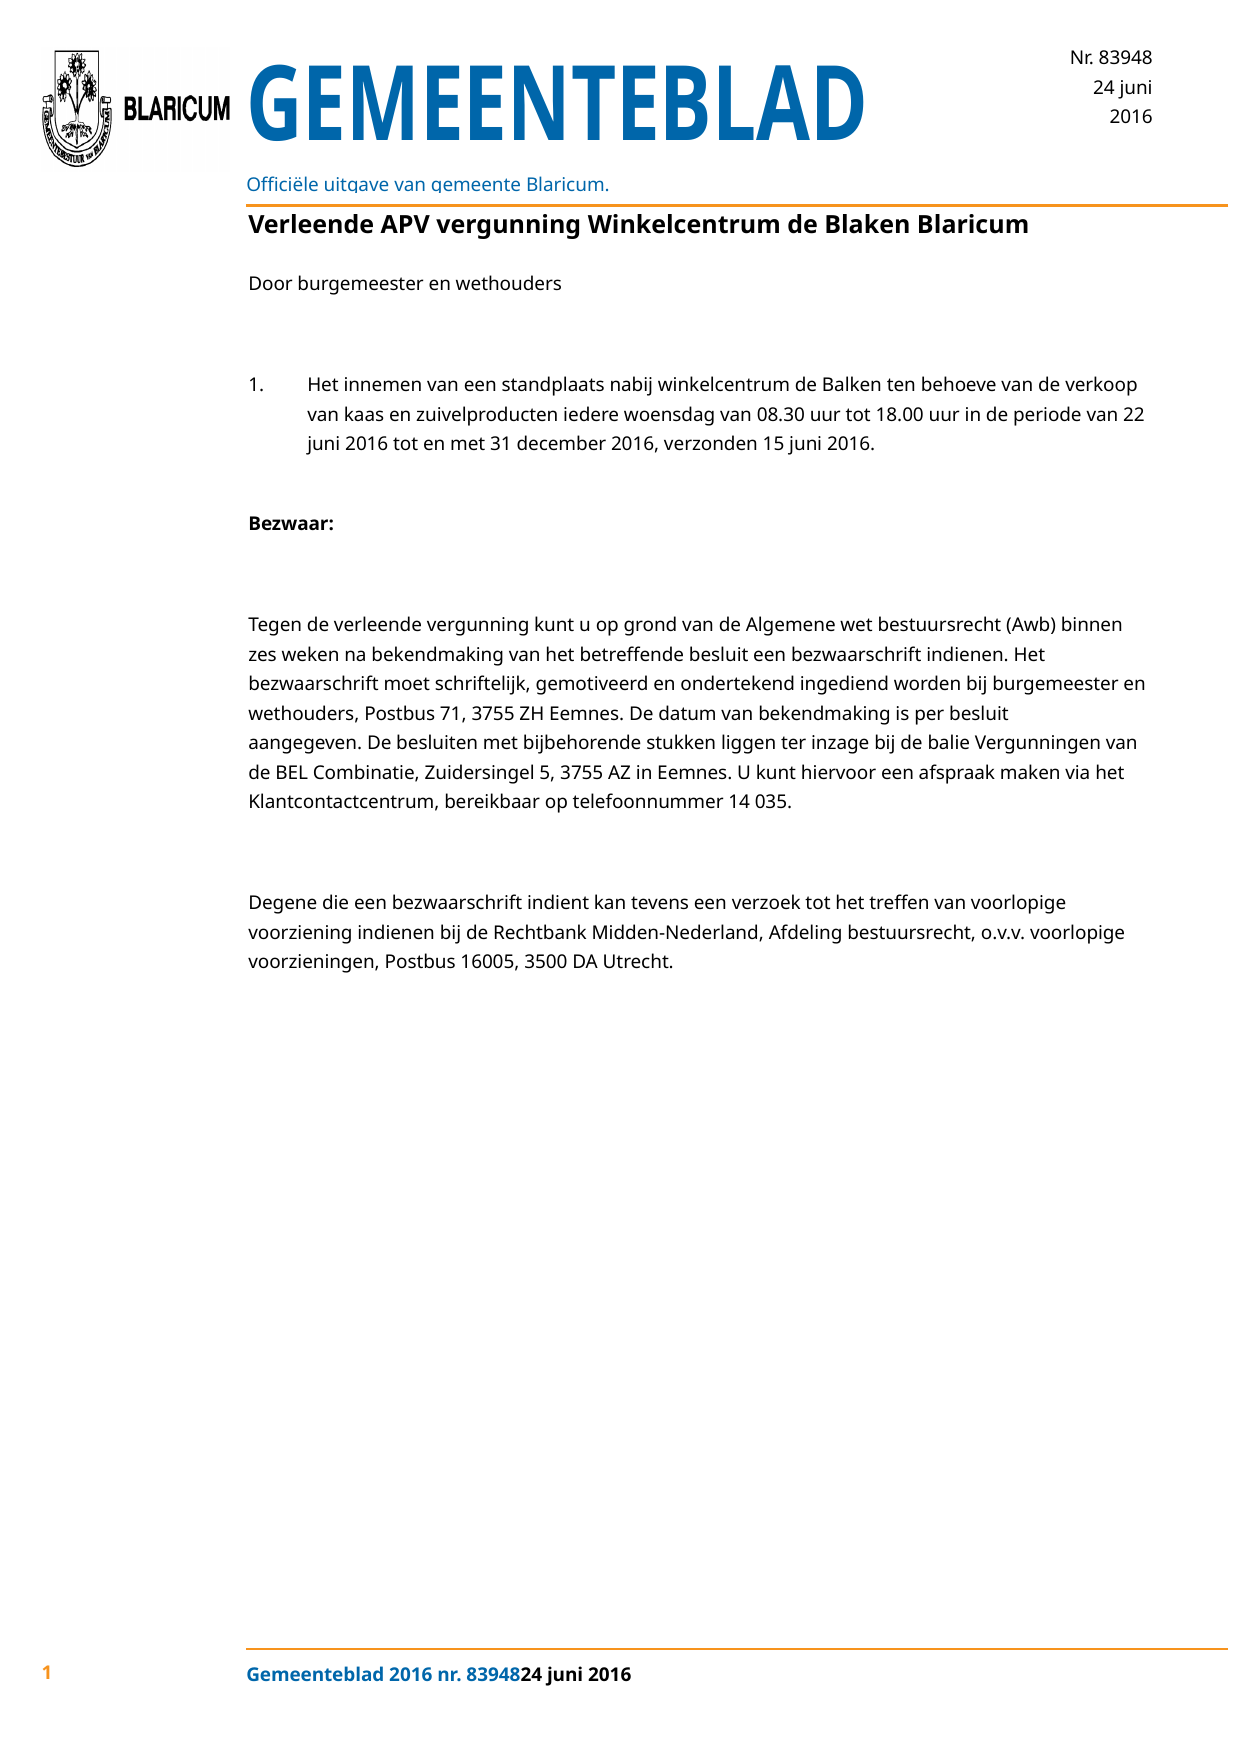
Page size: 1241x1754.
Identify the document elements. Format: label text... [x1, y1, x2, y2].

list Het innemen van een standplaats nabij winkelcentrum de Balken ten behoeve van de verkoop van kaas en zuivelproducten iedere woensdag van 08.30 uur tot 18.00 uur in de periode van 22 juni 2016 tot en met 31 december 2016, verzonden 15 juni 2016. [248, 371, 1152, 456]
text Bezwaar: [248, 510, 1152, 536]
text Verleende APV vergunning Winkelcentrum de Blaken Blaricum [248, 207, 1152, 241]
text Degene die een bezwaarschrift indient kan tevens een verzoek tot het treffen van voorlopige voorziening indienen bij de Rechtbank Midden-Nederland, Afdeling bestuursrecht, o.v.v. voorlopige voorzieningen, Postbus 16005, 3500 DA Utrecht. [248, 889, 1152, 974]
picture [41, 47, 231, 172]
text Door burgemeester en wethouders [248, 270, 1152, 296]
text Tegen de verleende vergunning kunt u op grond van de Algemene wet bestuursrecht (Awb) binnen zes weken na bekendmaking van het betreffende besluit een bezwaarschrift indienen. Het bezwaarschrift moet schriftelijk, gemotiveerd en ondertekend ingediend worden bij burgemeester en wethouders, Postbus 71, 3755 ZH Eemnes. De datum van bekendmaking is per besluit aangegeven. De besluiten met bijbehorende stukken liggen ter inzage bij de balie Vergunningen van de BEL Combinatie, Zuidersingel 5, 3755 AZ in Eemnes. U kunt hiervoor een afspraak maken via het Klantcontactcentrum, bereikbaar op telefoonnummer 14 035. [248, 611, 1152, 814]
